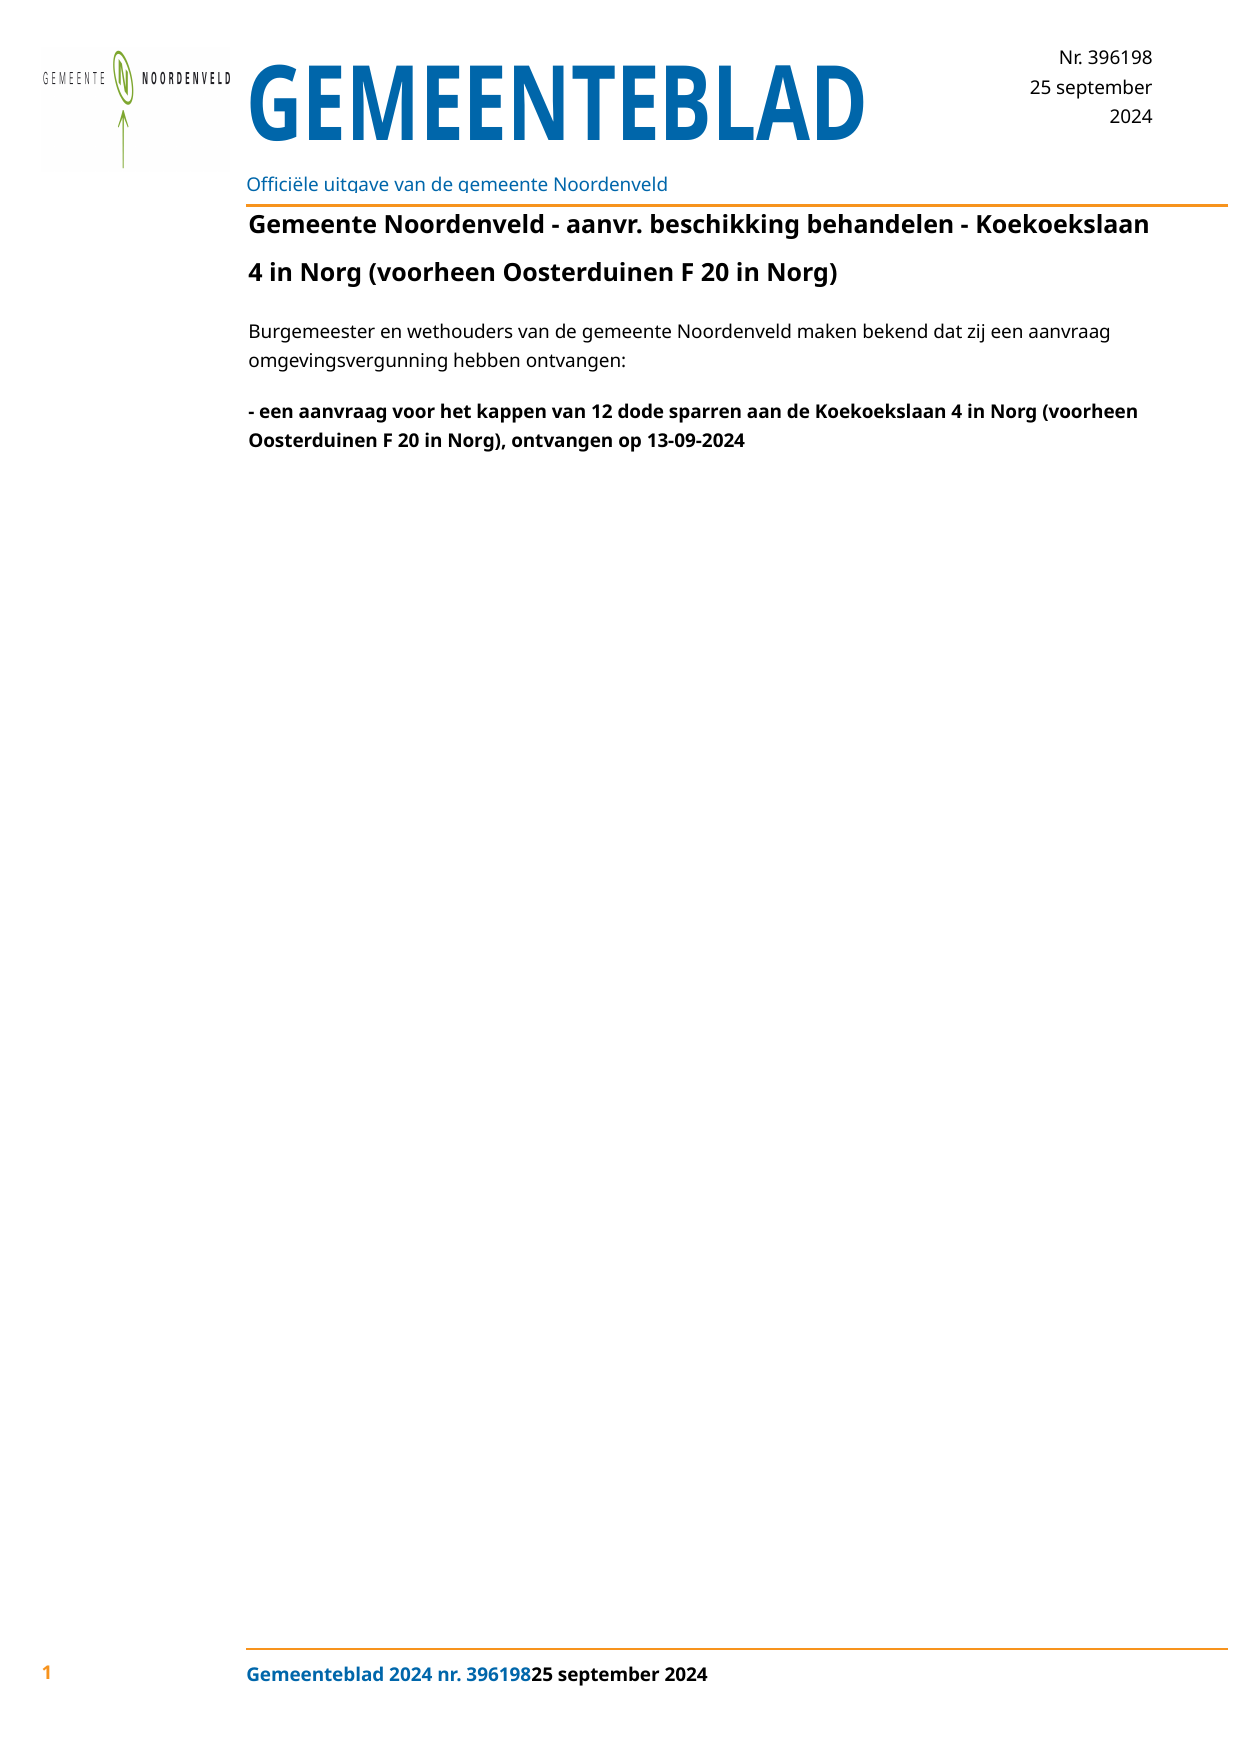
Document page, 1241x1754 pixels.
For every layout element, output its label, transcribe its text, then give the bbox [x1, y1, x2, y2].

text Gemeente Noordenveld - aanvr. beschikking behandelen - Koekoekslaan 4 in Norg (voorheen Oosterduinen F 20 in Norg) [248, 207, 1152, 288]
text - een aanvraag voor het kappen van 12 dode sparren aan de Koekoekslaan 4 in Norg (voorheen Oosterduinen F 20 in Norg), ontvangen op 13-09-2024 [248, 398, 1152, 453]
picture [41, 47, 231, 172]
text Burgemeester en wethouders van de gemeente Noordenveld maken bekend dat zij een aanvraag omgevingsvergunning hebben ontvangen: [248, 318, 1152, 373]
